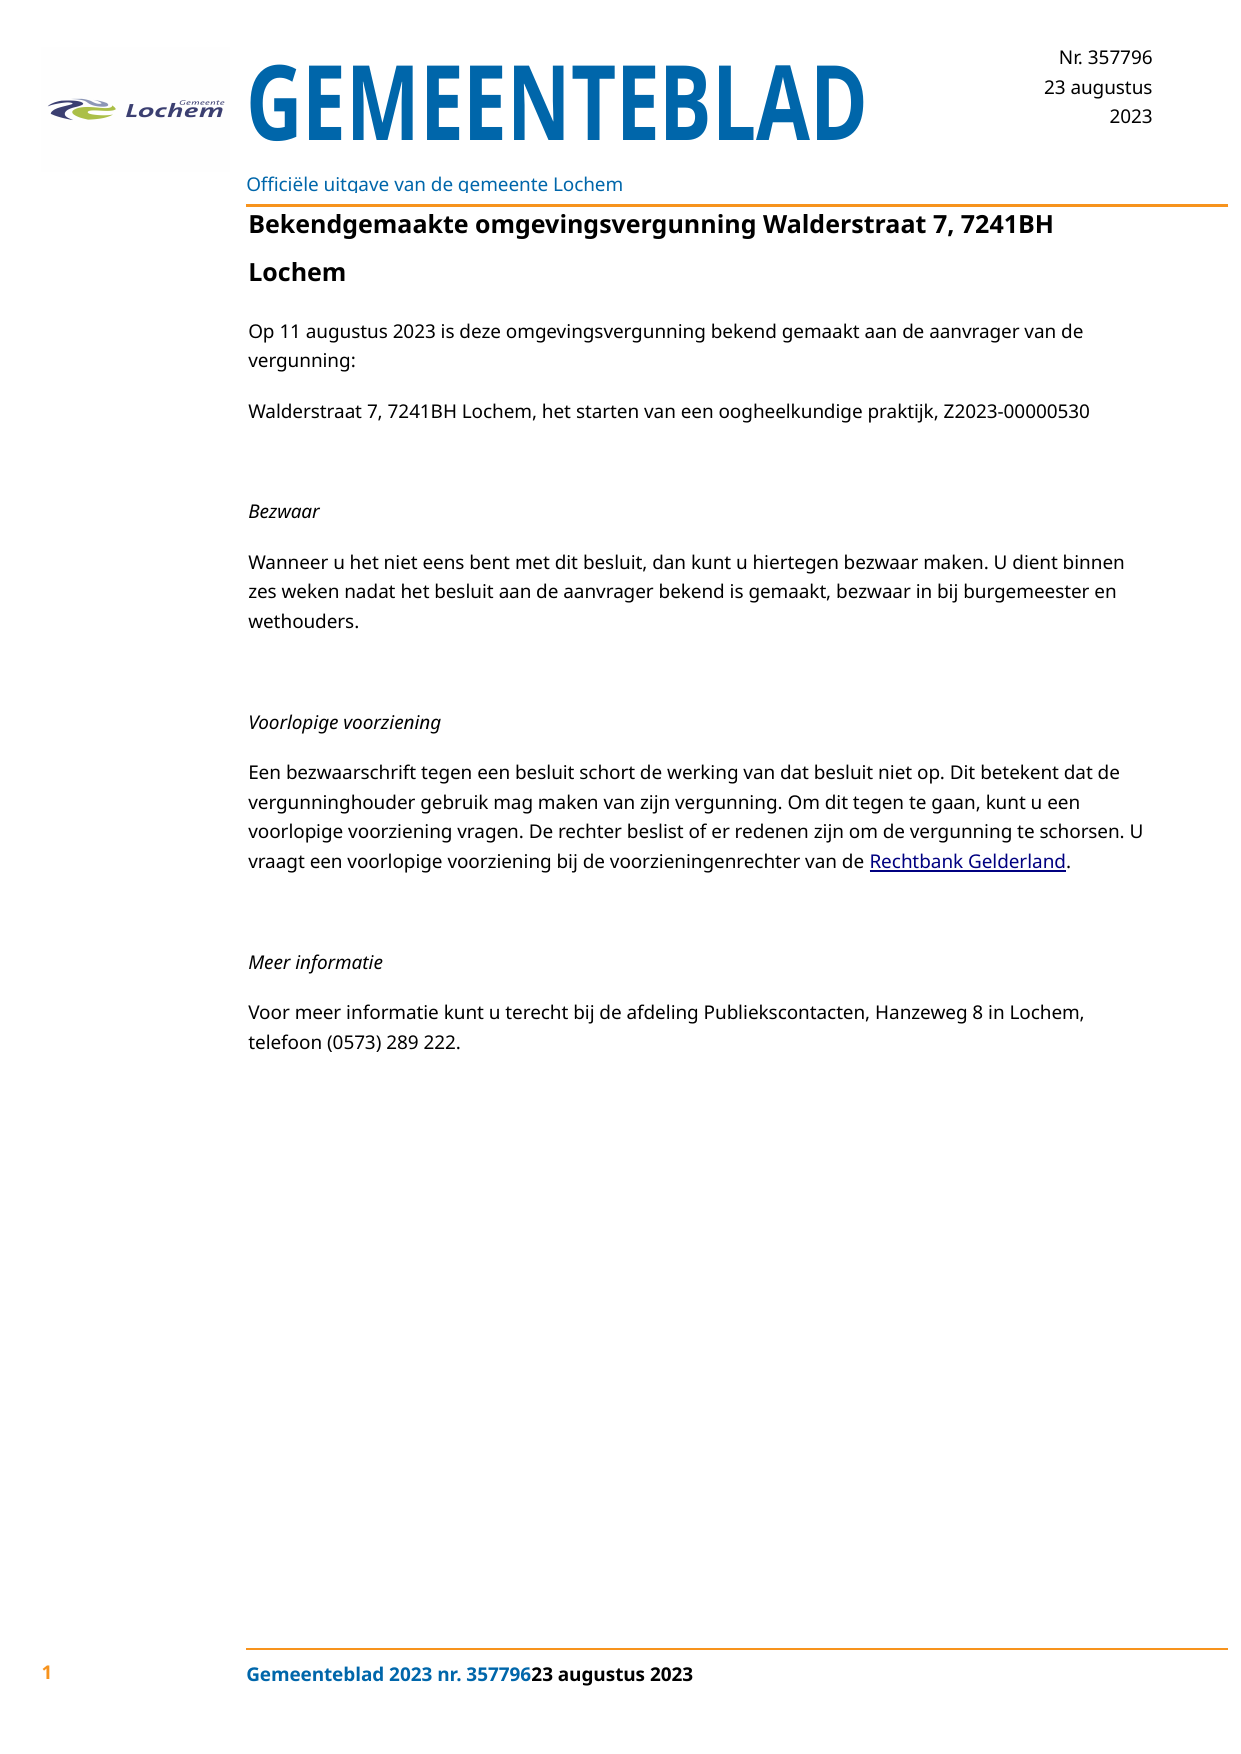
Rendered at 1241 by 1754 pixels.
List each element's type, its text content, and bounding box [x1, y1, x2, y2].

text Wanneer u het niet eens bent met dit besluit, dan kunt u hiertegen bezwaar maken. U dient binnen zes weken nadat het besluit aan de aanvrager bekend is gemaakt, bezwaar in bij burgemeester en wethouders. [248, 549, 1152, 634]
picture [41, 47, 231, 172]
text Walderstraat 7, 7241BH Lochem, het starten van een oogheelkundige praktijk, Z2023-00000530 [248, 398, 1152, 424]
text Een bezwaarschrift tegen een besluit schort de werking van dat besluit niet op. Dit betekent dat de vergunninghouder gebruik mag maken van zijn vergunning. Om dit tegen te gaan, kunt u een voorlopige voorziening vragen. De rechter beslist of er redenen zijn om de vergunning te schorsen. U vraagt een voorlopige voorziening bij de voorzieningenrechter van de Rechtbank Gelderland. [248, 759, 1152, 874]
text Bezwaar [248, 499, 1152, 524]
text Voorlopige voorziening [248, 709, 1152, 735]
text Bekendgemaakte omgevingsvergunning Walderstraat 7, 7241BH Lochem [248, 207, 1152, 288]
text Voor meer informatie kunt u terecht bij de afdeling Publiekscontacten, Hanzeweg 8 in Lochem, telefoon (0573) 289 222. [248, 999, 1152, 1055]
text Op 11 augustus 2023 is deze omgevingsvergunning bekend gemaakt aan de aanvrager van de vergunning: [248, 318, 1152, 373]
text Meer informatie [248, 949, 1152, 975]
